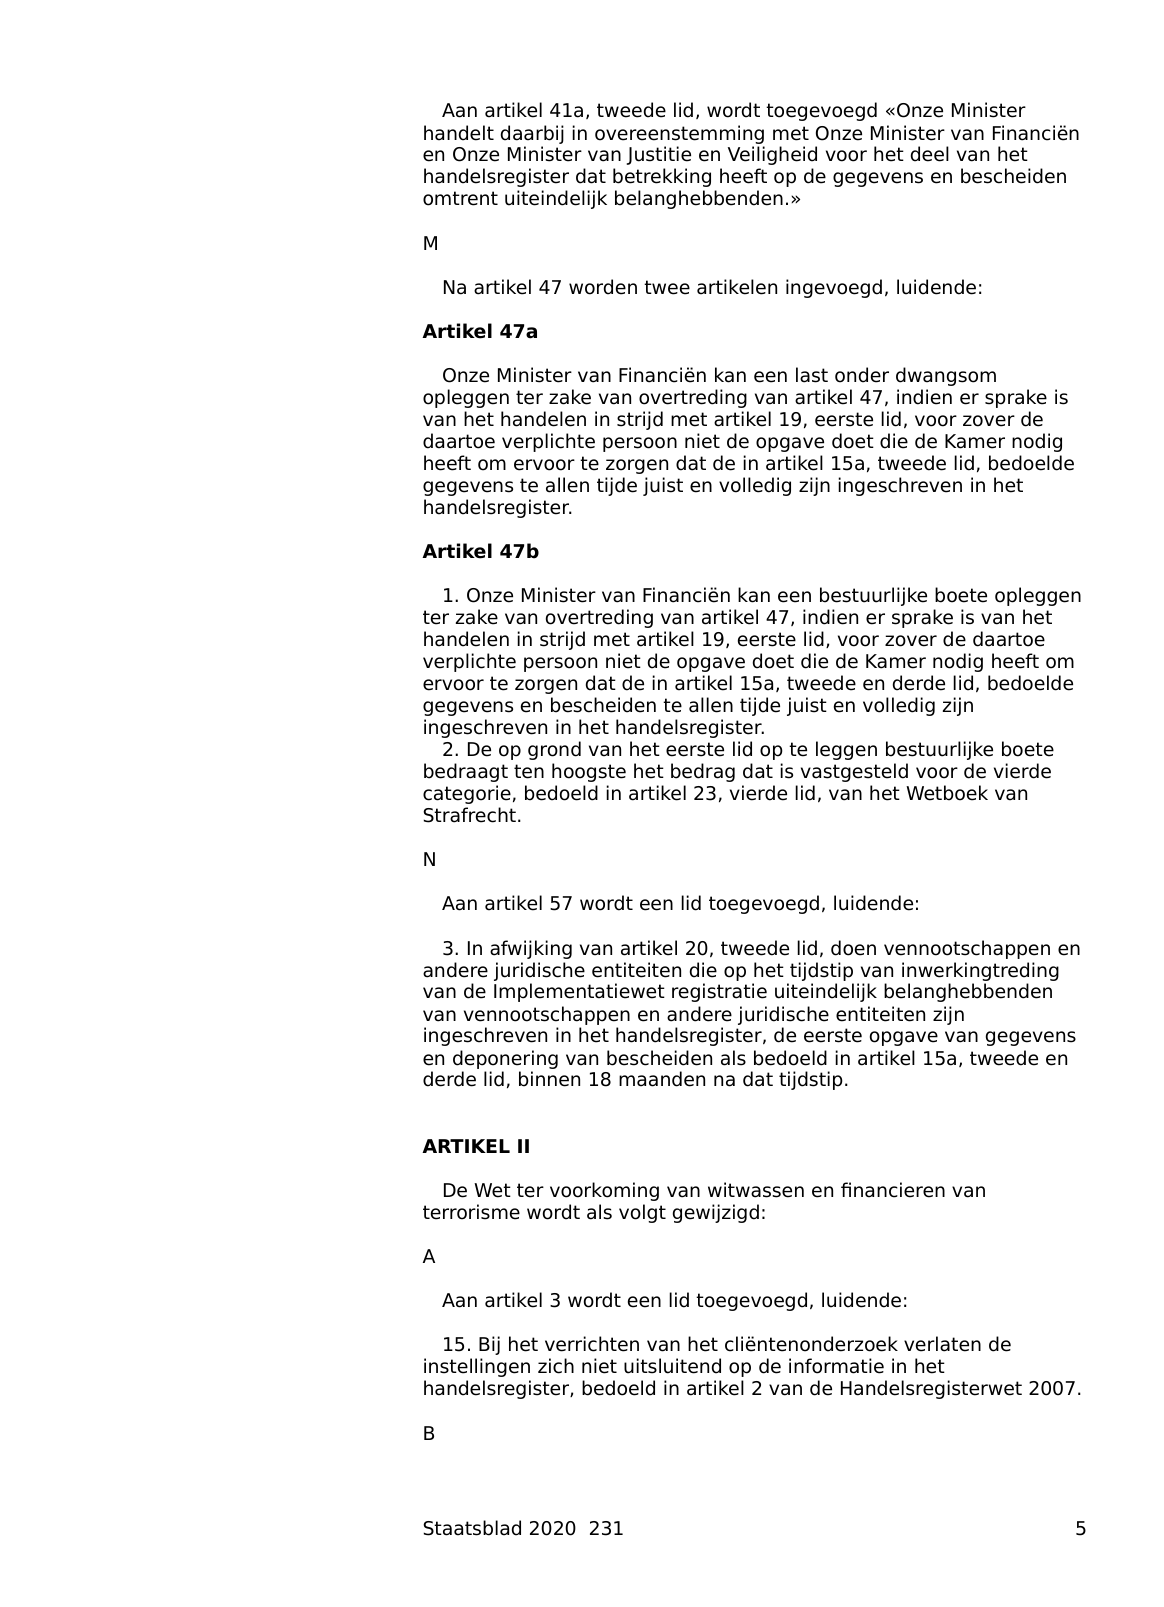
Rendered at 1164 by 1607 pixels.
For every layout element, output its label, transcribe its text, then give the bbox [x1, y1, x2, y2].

text Onze Minister van Financiën kan een last onder dwangsom opleggen ter zake van overtreding van artikel 47, indien er sprake is van het handelen in strijd met artikel 19, eerste lid, voor zover de daartoe verplichte persoon niet de opgave doet die de Kamer nodig heeft om ervoor te zorgen dat de in artikel 15a, tweede lid, bedoelde gegevens te allen tijde juist en volledig zijn ingeschreven in het handelsregister. [422, 365, 1087, 519]
text 3. In afwijking van artikel 20, tweede lid, doen vennootschappen en andere juridische entiteiten die op het tijdstip van inwerkingtreding van de Implementatiewet registratie uiteindelijk belanghebbenden van vennootschappen en andere juridische entiteiten zijn ingeschreven in het handelsregister, de eerste opgave van gegevens en deponering van bescheiden als bedoeld in artikel 15a, tweede en derde lid, binnen 18 maanden na dat tijdstip. [422, 937, 1087, 1091]
text A [422, 1246, 1087, 1268]
subtitle Artikel 47b [422, 541, 1087, 563]
text M [422, 232, 1087, 254]
text N [422, 849, 1087, 871]
text De Wet ter voorkoming van witwassen en financieren van terrorisme wordt als volgt gewijzigd: [422, 1180, 1087, 1224]
text 15. Bij het verrichten van het cliëntenonderzoek verlaten de instellingen zich niet uitsluitend op de informatie in het handelsregister, bedoeld in artikel 2 van de Handelsregisterwet 2007. [422, 1334, 1087, 1400]
text B [422, 1422, 1087, 1444]
text Aan artikel 3 wordt een lid toegevoegd, luidende: [422, 1290, 1087, 1312]
text Na artikel 47 worden twee artikelen ingevoegd, luidende: [422, 277, 1087, 299]
text 1. Onze Minister van Financiën kan een bestuurlijke boete opleggen ter zake van overtreding van artikel 47, indien er sprake is van het handelen in strijd met artikel 19, eerste lid, voor zover de daartoe verplichte persoon niet de opgave doet die de Kamer nodig heeft om ervoor te zorgen dat de in artikel 15a, tweede en derde lid, bedoelde gegevens en bescheiden te allen tijde juist en volledig zijn ingeschreven in het handelsregister. [422, 585, 1087, 739]
text Aan artikel 41a, tweede lid, wordt toegevoegd «Onze Minister handelt daarbij in overeenstemming met Onze Minister van Financiën en Onze Minister van Justitie en Veiligheid voor het deel van het handelsregister dat betrekking heeft op de gegevens en bescheiden omtrent uiteindelijk belanghebbenden.» [422, 100, 1087, 210]
text 2. De op grond van het eerste lid op te leggen bestuurlijke boete bedraagt ten hoogste het bedrag dat is vastgesteld voor de vierde categorie, bedoeld in artikel 23, vierde lid, van het Wetboek van Strafrecht. [422, 739, 1087, 827]
text Aan artikel 57 wordt een lid toegevoegd, luidende: [422, 893, 1087, 915]
subtitle Artikel 47a [422, 321, 1087, 343]
subtitle ARTIKEL II [422, 1136, 1087, 1158]
